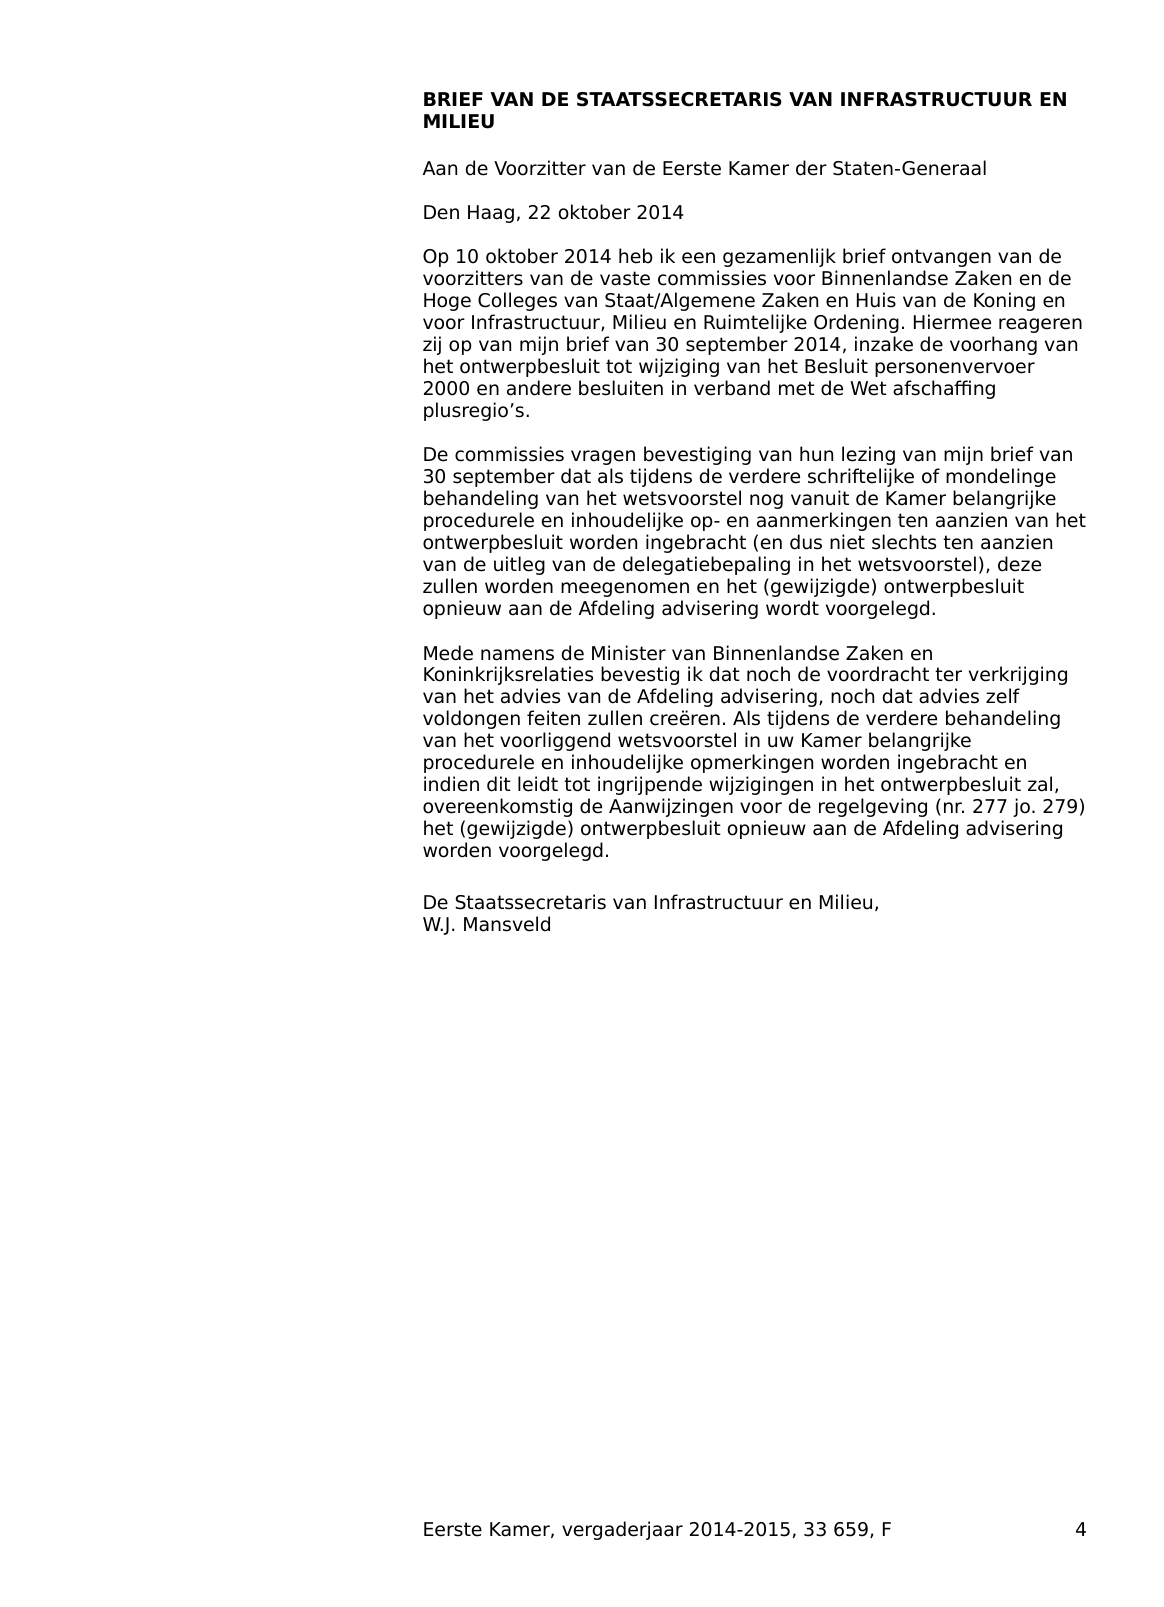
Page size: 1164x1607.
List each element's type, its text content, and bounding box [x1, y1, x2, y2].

text De commissies vragen bevestiging van hun lezing van mijn brief van 30 september dat als tijdens de verdere schriftelijke of mondelinge behandeling van het wetsvoorstel nog vanuit de Kamer belangrijke procedurele en inhoudelijke op- en aanmerkingen ten aanzien van het ontwerpbesluit worden ingebracht (en dus niet slechts ten aanzien van de uitleg van de delegatiebepaling in het wetsvoorstel), deze zullen worden meegenomen en het (gewijzigde) ontwerpbesluit opnieuw aan de Afdeling advisering wordt voorgelegd. [422, 444, 1087, 620]
text Den Haag, 22 oktober 2014 [422, 202, 1087, 224]
text Op 10 oktober 2014 heb ik een gezamenlijk brief ontvangen van de voorzitters van de vaste commissies voor Binnenlandse Zaken en de Hoge Colleges van Staat/Algemene Zaken en Huis van de Koning en voor Infrastructuur, Milieu en Ruimtelijke Ordening. Hiermee reageren zij op van mijn brief van 30 september 2014, inzake de voorhang van het ontwerpbesluit tot wijziging van het Besluit personenvervoer 2000 en andere besluiten in verband met de Wet afschaffing plusregio’s. [422, 246, 1087, 422]
text Aan de Voorzitter van de Eerste Kamer der Staten-Generaal [422, 158, 1087, 180]
text Mede namens de Minister van Binnenlandse Zaken en Koninkrijksrelaties bevestig ik dat noch de voordracht ter verkrijging van het advies van de Afdeling advisering, noch dat advies zelf voldongen feiten zullen creëren. Als tijdens de verdere behandeling van het voorliggend wetsvoorstel in uw Kamer belangrijke procedurele en inhoudelijke opmerkingen worden ingebracht en indien dit leidt tot ingrijpende wijzigingen in het ontwerpbesluit zal, overeenkomstig de Aanwijzingen voor de regelgeving (nr. 277 jo. 279) het (gewijzigde) ontwerpbesluit opnieuw aan de Afdeling advisering worden voorgelegd. [422, 642, 1087, 862]
text De Staatssecretaris van Infrastructuur en Milieu, W.J. Mansveld [422, 892, 1087, 936]
subtitle BRIEF VAN DE STAATSSECRETARIS VAN INFRASTRUCTUUR EN MILIEU [422, 89, 1087, 133]
